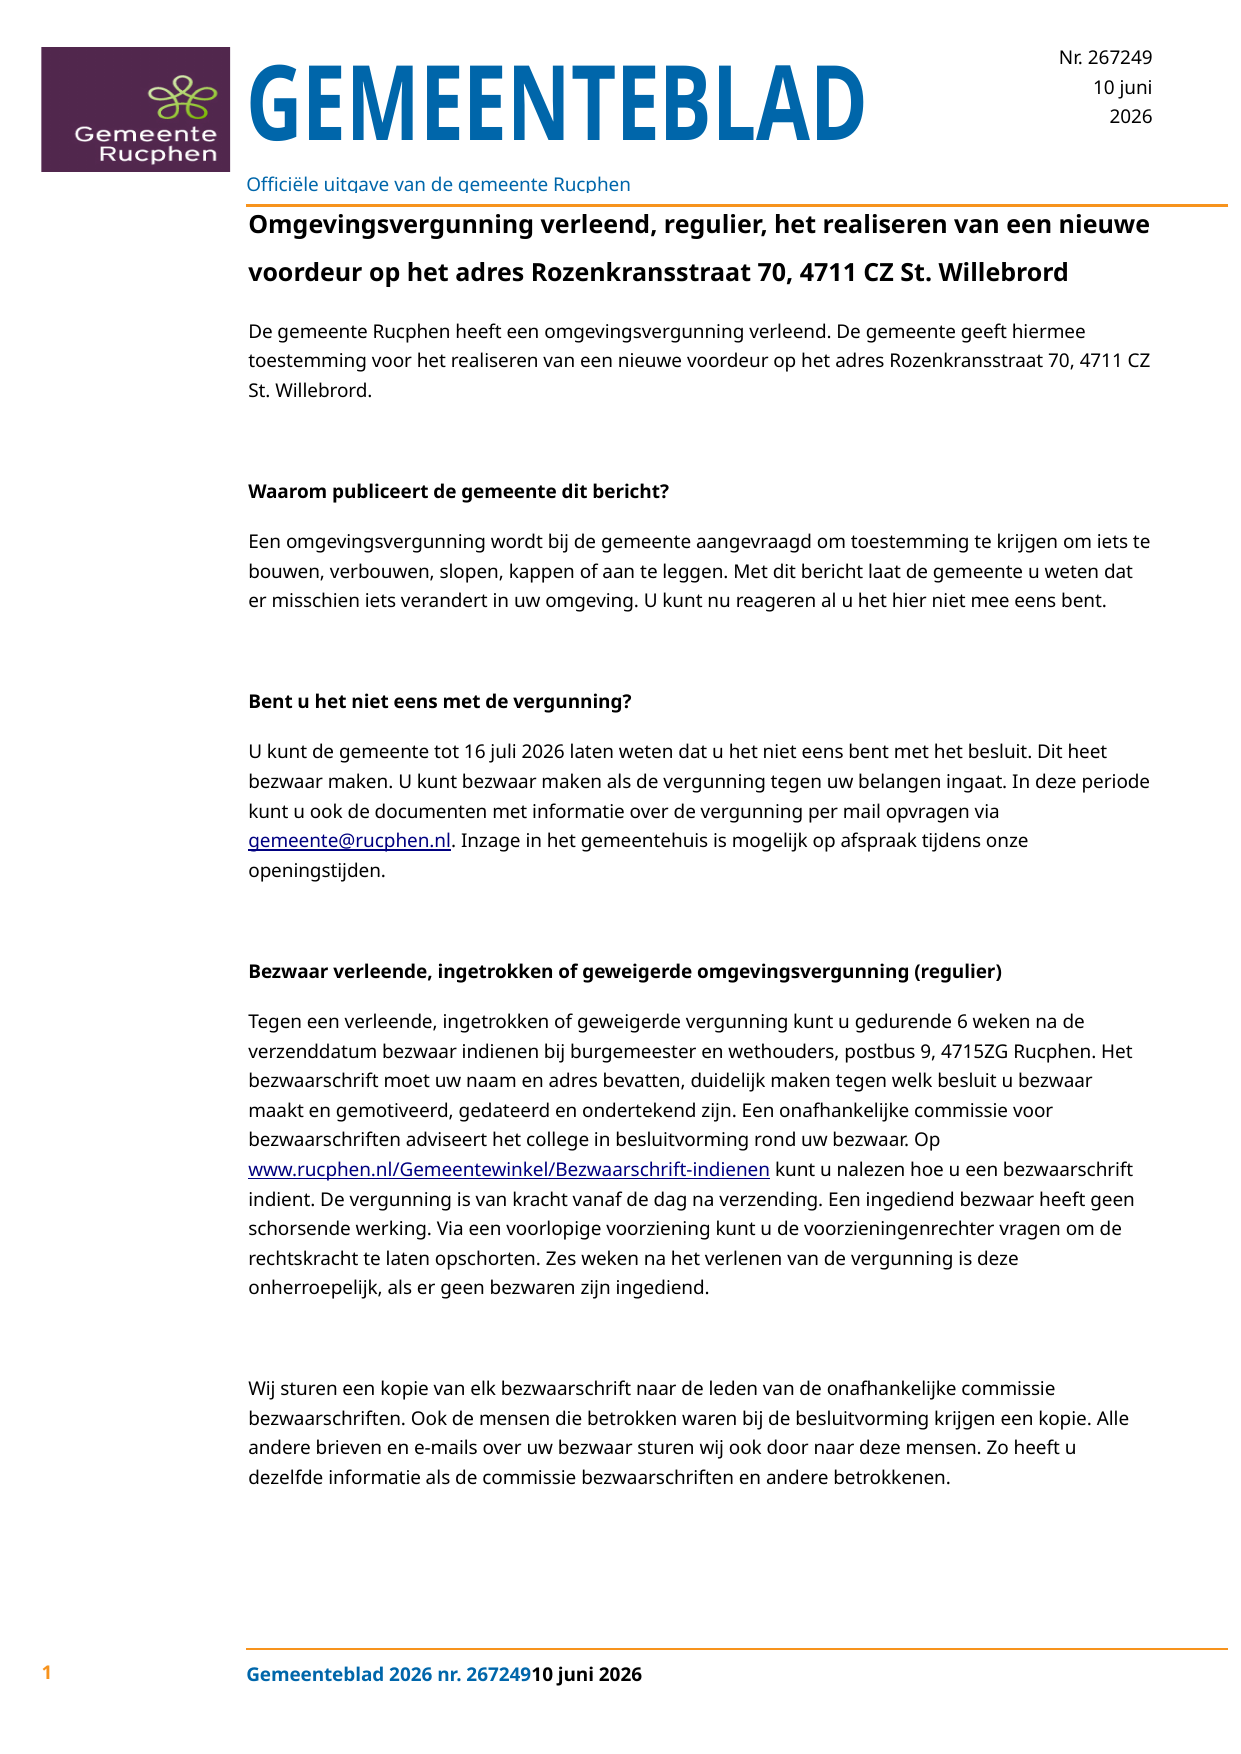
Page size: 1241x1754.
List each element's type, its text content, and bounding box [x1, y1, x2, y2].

text Wij sturen een kopie van elk bezwaarschrift naar de leden van de onafhankelijke commissie bezwaarschriften. Ook de mensen die betrokken waren bij de besluitvorming krijgen een kopie. Alle andere brieven en e-mails over uw bezwaar sturen wij ook door naar deze mensen. Zo heeft u dezelfde informatie als de commissie bezwaarschriften en andere betrokkenen. [248, 1375, 1152, 1490]
picture [41, 47, 231, 172]
text Tegen een verleende, ingetrokken of geweigerde vergunning kunt u gedurende 6 weken na de verzenddatum bezwaar indienen bij burgemeester en wethouders, postbus 9, 4715ZG Rucphen. Het bezwaarschrift moet uw naam en adres bevatten, duidelijk maken tegen welk besluit u bezwaar maakt en gemotiveerd, gedateerd en ondertekend zijn. Een onafhankelijke commissie voor bezwaarschriften adviseert het college in besluitvorming rond uw bezwaar. Op www.rucphen.nl/Gemeentewinkel/Bezwaarschrift-indienen kunt u nalezen hoe u een bezwaarschrift indient. De vergunning is van kracht vanaf de dag na verzending. Een ingediend bezwaar heeft geen schorsende werking. Via een voorlopige voorziening kunt u de voorzieningenrechter vragen om de rechtskracht te laten opschorten. Zes weken na het verlenen van de vergunning is deze onherroepelijk, als er geen bezwaren zijn ingediend. [248, 1008, 1152, 1300]
text De gemeente Rucphen heeft een omgevingsvergunning verleend. De gemeente geeft hiermee toestemming voor het realiseren van een nieuwe voordeur op het adres Rozenkransstraat 70, 4711 CZ St. Willebrord. [248, 318, 1152, 403]
text U kunt de gemeente tot 16 juli 2026 laten weten dat u het niet eens bent met het besluit. Dit heet bezwaar maken. U kunt bezwaar maken als de vergunning tegen uw belangen ingaat. In deze periode kunt u ook de documenten met informatie over de vergunning per mail opvragen via gemeente@rucphen.nl. Inzage in het gemeentehuis is mogelijk op afspraak tijdens onze openingstijden. [248, 739, 1152, 883]
text Omgevingsvergunning verleend, regulier, het realiseren van een nieuwe voordeur op het adres Rozenkransstraat 70, 4711 CZ St. Willebrord [248, 207, 1152, 288]
text Waarom publiceert de gemeente dit bericht? [248, 478, 1152, 504]
text Een omgevingsvergunning wordt bij de gemeente aangevraagd om toestemming te krijgen om iets te bouwen, verbouwen, slopen, kappen of aan te leggen. Met dit bericht laat de gemeente u weten dat er misschien iets verandert in uw omgeving. U kunt nu reageren al u het hier niet mee eens bent. [248, 528, 1152, 613]
text Bezwaar verleende, ingetrokken of geweigerde omgevingsvergunning (regulier) [248, 958, 1152, 984]
text Bent u het niet eens met de vergunning? [248, 688, 1152, 714]
